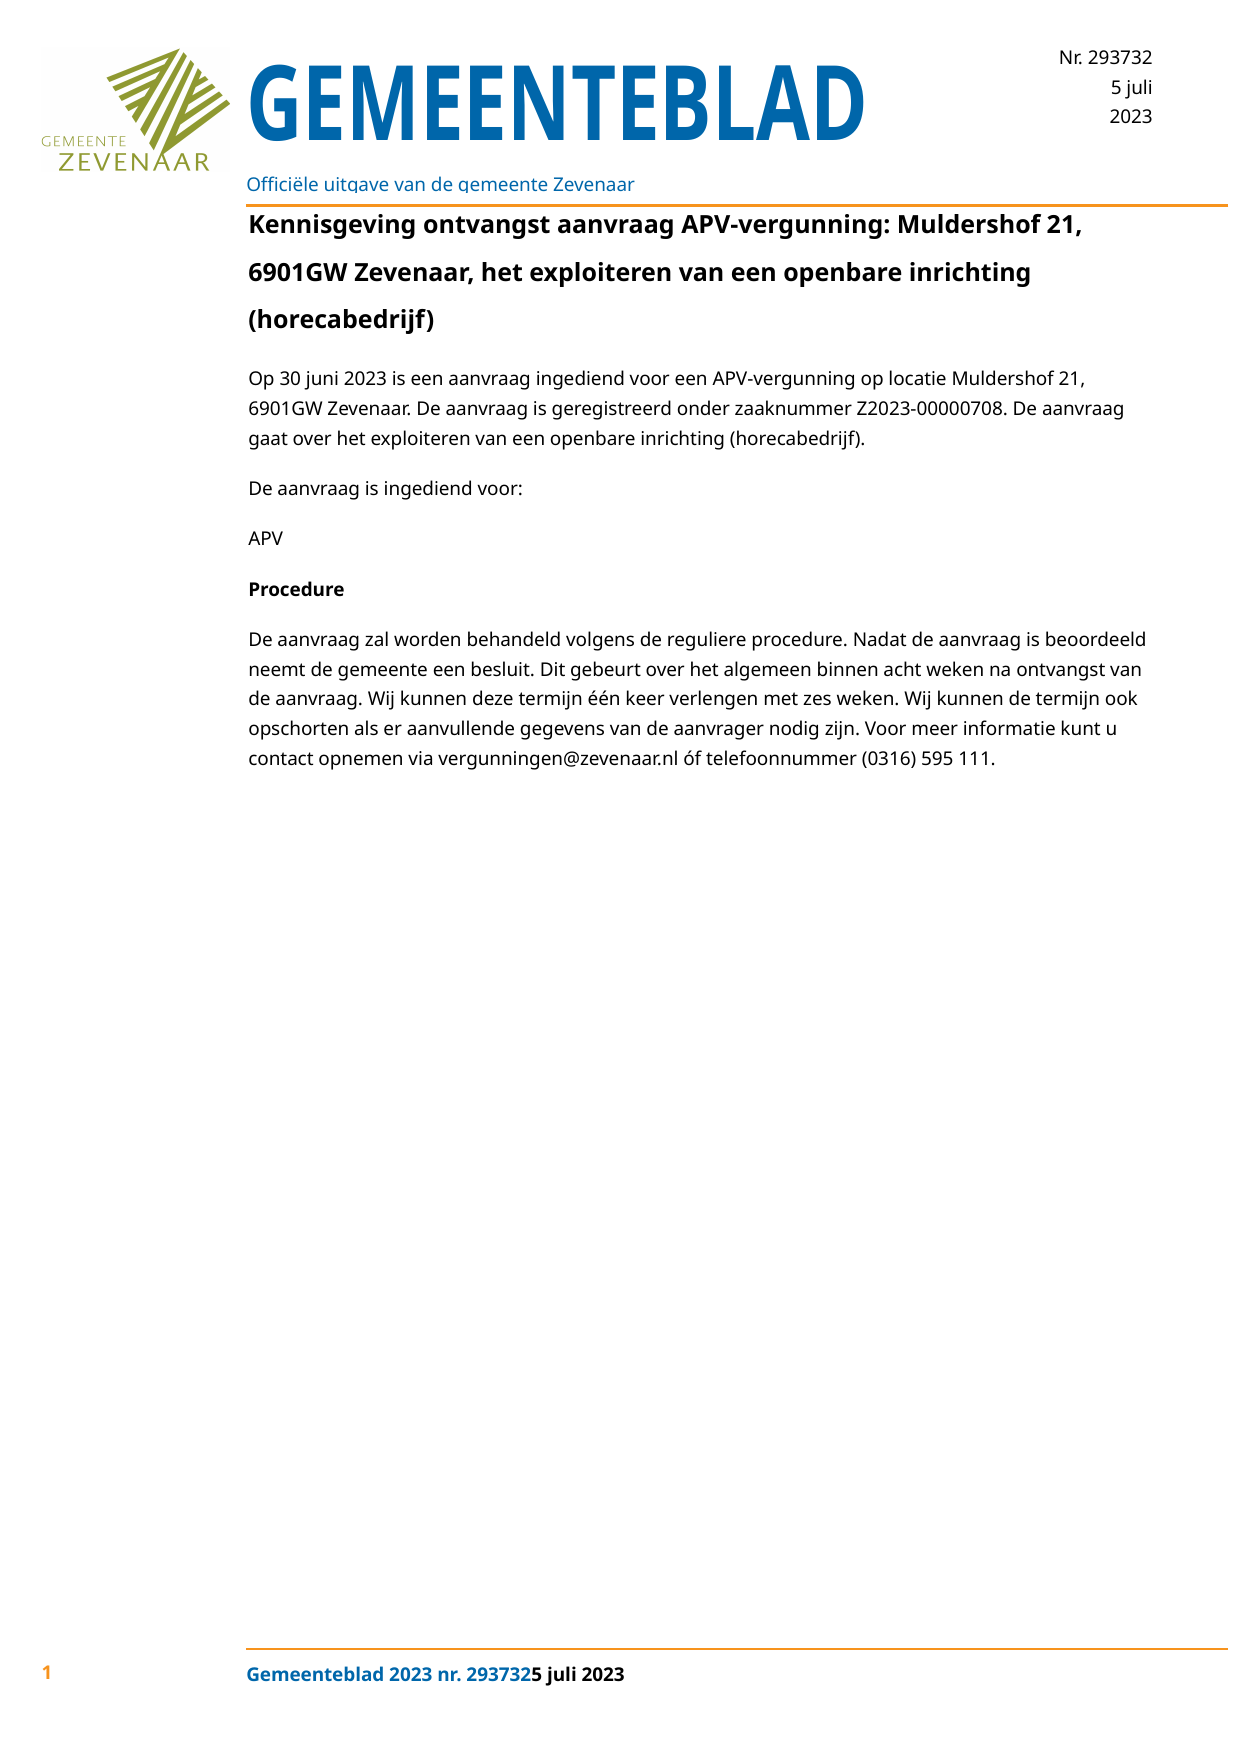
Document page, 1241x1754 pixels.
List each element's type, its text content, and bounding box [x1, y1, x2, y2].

text De aanvraag is ingediend voor: [248, 475, 1152, 501]
text De aanvraag zal worden behandeld volgens de reguliere procedure. Nadat de aanvraag is beoordeeld neemt de gemeente een besluit. Dit gebeurt over het algemeen binnen acht weken na ontvangst van de aanvraag. Wij kunnen deze termijn één keer verlengen met zes weken. Wij kunnen de termijn ook opschorten als er aanvullende gegevens van de aanvrager nodig zijn. Voor meer informatie kunt u contact opnemen via vergunningen@zevenaar.nl óf telefoonnummer (0316) 595 111. [248, 626, 1152, 770]
text Kennisgeving ontvangst aanvraag APV-vergunning: Muldershof 21, 6901GW Zevenaar, het exploiteren van een openbare inrichting (horecabedrijf) [248, 207, 1152, 336]
picture [41, 47, 231, 172]
text Procedure [248, 576, 1152, 602]
text APV [248, 526, 1152, 551]
text Op 30 juni 2023 is een aanvraag ingediend voor een APV-vergunning op locatie Muldershof 21, 6901GW Zevenaar. De aanvraag is geregistreerd onder zaaknummer Z2023-00000708. De aanvraag gaat over het exploiteren van een openbare inrichting (horecabedrijf). [248, 366, 1152, 450]
